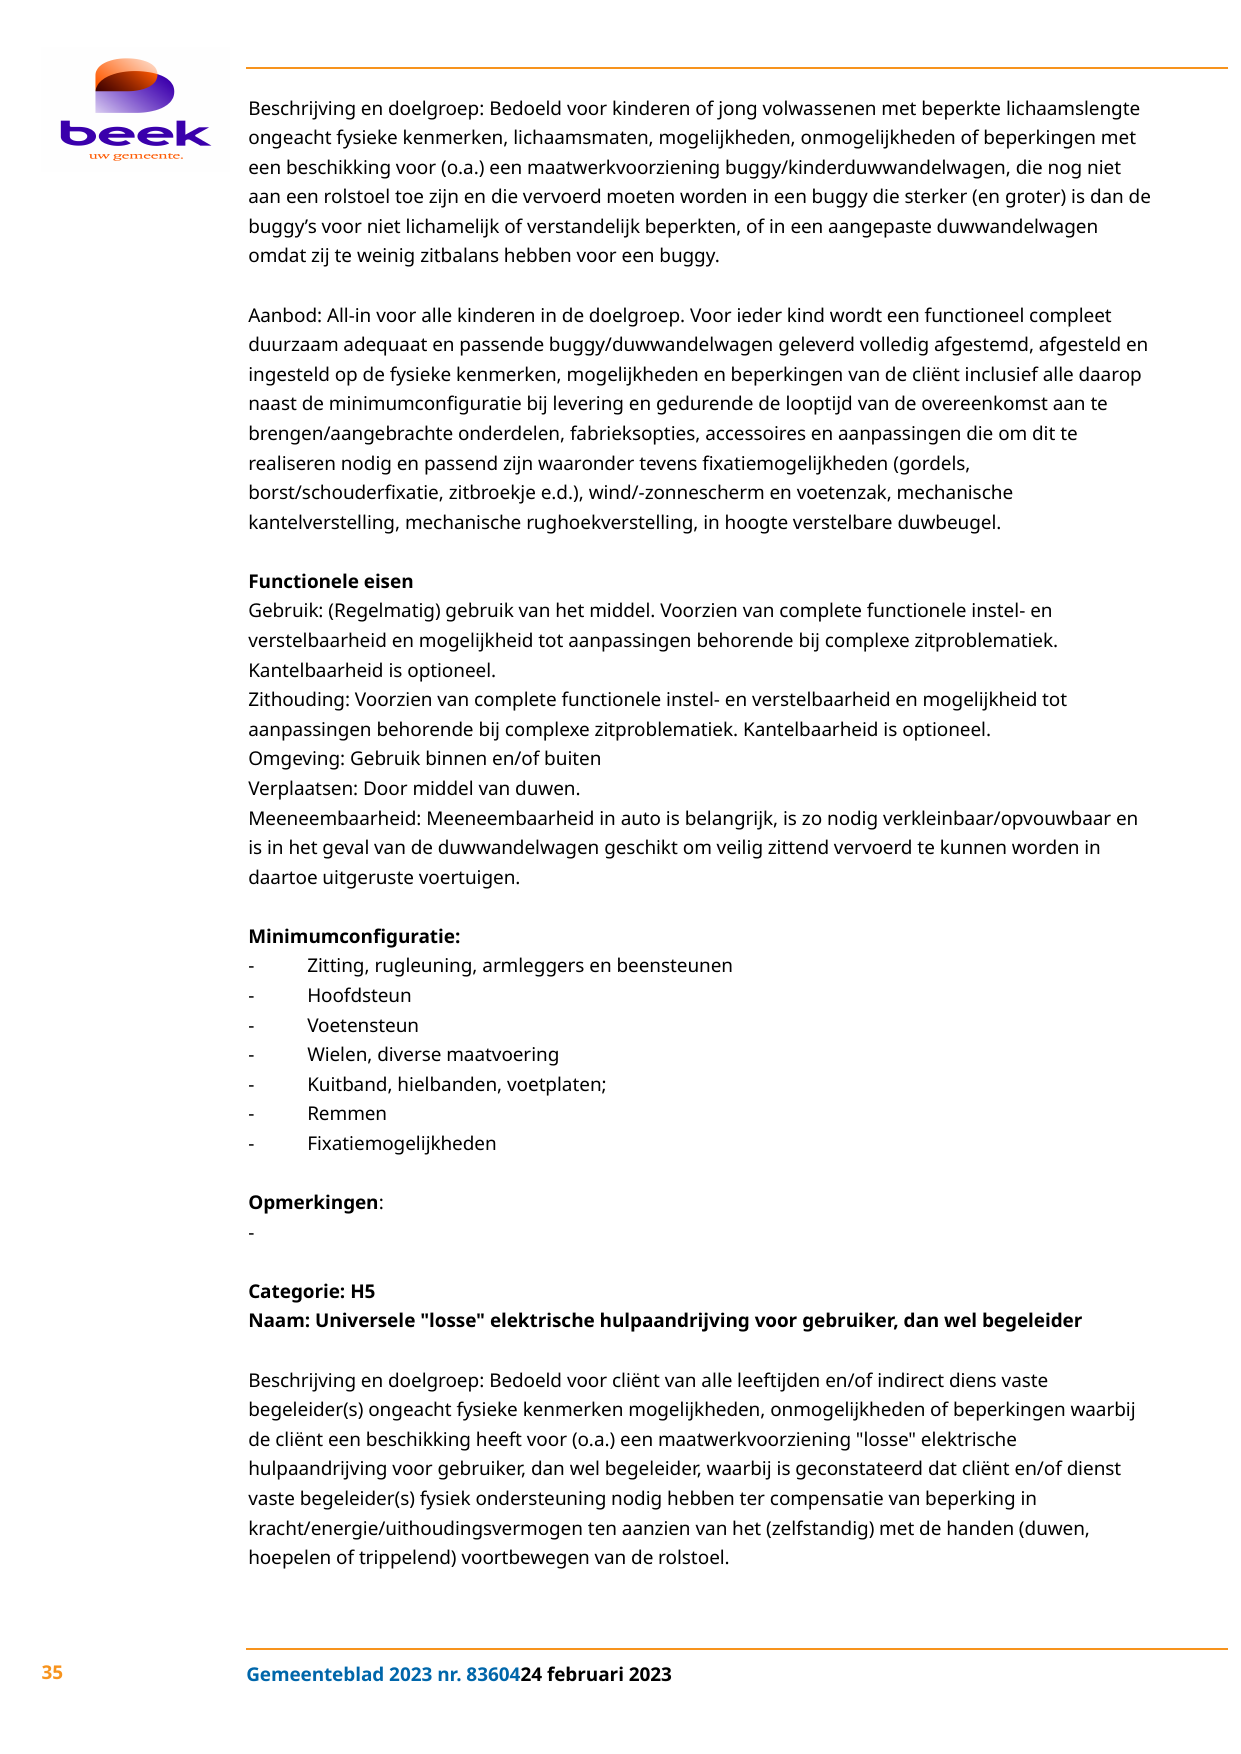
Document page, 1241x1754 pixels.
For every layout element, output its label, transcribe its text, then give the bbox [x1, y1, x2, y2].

text Verplaatsen: Door middel van duwen. [248, 775, 1152, 801]
picture [41, 47, 231, 172]
text Functionele eisen [248, 568, 1152, 594]
list Fixatiemogelijkheden [248, 1130, 1152, 1156]
text Opmerkingen: [248, 1189, 1152, 1215]
list Voetensteun [248, 1012, 1152, 1038]
text Aanbod: All-in voor alle kinderen in de doelgroep. Voor ieder kind wordt een functioneel compleet duurzaam adequaat en passende buggy/duwwandelwagen geleverd volledig afgestemd, afgesteld en ingesteld op de fysieke kenmerken, mogelijkheden en beperkingen van de cliënt inclusief alle daarop naast de minimumconfiguratie bij levering en gedurende de looptijd van de overeenkomst aan te brengen/aangebrachte onderdelen, fabrieksopties, accessoires en aanpassingen die om dit te realiseren nodig en passend zijn waaronder tevens fixatiemogelijkheden (gordels, borst/schouderfixatie, zitbroekje e.d.), wind/-zonnescherm en voetenzak, mechanische kantelverstelling, mechanische rughoekverstelling, in hoogte verstelbare duwbeugel. [248, 302, 1152, 535]
list Kuitband, hielbanden, voetplaten; [248, 1071, 1152, 1097]
text Beschrijving en doelgroep: Bedoeld voor kinderen of jong volwassenen met beperkte lichaamslengte ongeacht fysieke kenmerken, lichaamsmaten, mogelijkheden, onmogelijkheden of beperkingen met een beschikking voor (o.a.) een maatwerkvoorziening buggy/kinderduwwandelwagen, die nog niet aan een rolstoel toe zijn en die vervoerd moeten worden in een buggy die sterker (en groter) is dan de buggy’s voor niet lichamelijk of verstandelijk beperkten, of in een aangepaste duwwandelwagen omdat zij te weinig zitbalans hebben voor een buggy. [248, 95, 1152, 268]
text Omgeving: Gebruik binnen en/of buiten [248, 746, 1152, 771]
list Wielen, diverse maatvoering [248, 1041, 1152, 1067]
text Meeneembaarheid: Meeneembaarheid in auto is belangrijk, is zo nodig verkleinbaar/opvouwbaar en is in het geval van de duwwandelwagen geschikt om veilig zittend vervoerd te kunnen worden in daartoe uitgeruste voertuigen. [248, 805, 1152, 890]
list Hoofdsteun [248, 982, 1152, 1008]
text Categorie: H5 [248, 1278, 1152, 1304]
text Gebruik: (Regelmatig) gebruik van het middel. Voorzien van complete functionele instel- en verstelbaarheid en mogelijkheid tot aanpassingen behorende bij complexe zitproblematiek. Kantelbaarheid is optioneel. [248, 598, 1152, 683]
text Beschrijving en doelgroep: Bedoeld voor cliënt van alle leeftijden en/of indirect diens vaste begeleider(s) ongeacht fysieke kenmerken mogelijkheden, onmogelijkheden of beperkingen waarbij de cliënt een beschikking heeft voor (o.a.) een maatwerkvoorziening "losse" elektrische hulpaandrijving voor gebruiker, dan wel begeleider, waarbij is geconstateerd dat cliënt en/of dienst vaste begeleider(s) fysiek ondersteuning nodig hebben ter compensatie van beperking in kracht/energie/uithoudingsvermogen ten aanzien van het (zelfstandig) met de handen (duwen, hoepelen of trippelend) voortbewegen van de rolstoel. [248, 1367, 1152, 1570]
text Naam: Universele "losse" elektrische hulpaandrijving voor gebruiker, dan wel begeleider [248, 1308, 1152, 1333]
text Minimumconfiguratie: [248, 923, 1152, 949]
text Zithouding: Voorzien van complete functionele instel- en verstelbaarheid en mogelijkheid tot aanpassingen behorende bij complexe zitproblematiek. Kantelbaarheid is optioneel. [248, 686, 1152, 742]
list Zitting, rugleuning, armleggers en beensteunen [248, 953, 1152, 978]
list Remmen [248, 1101, 1152, 1126]
